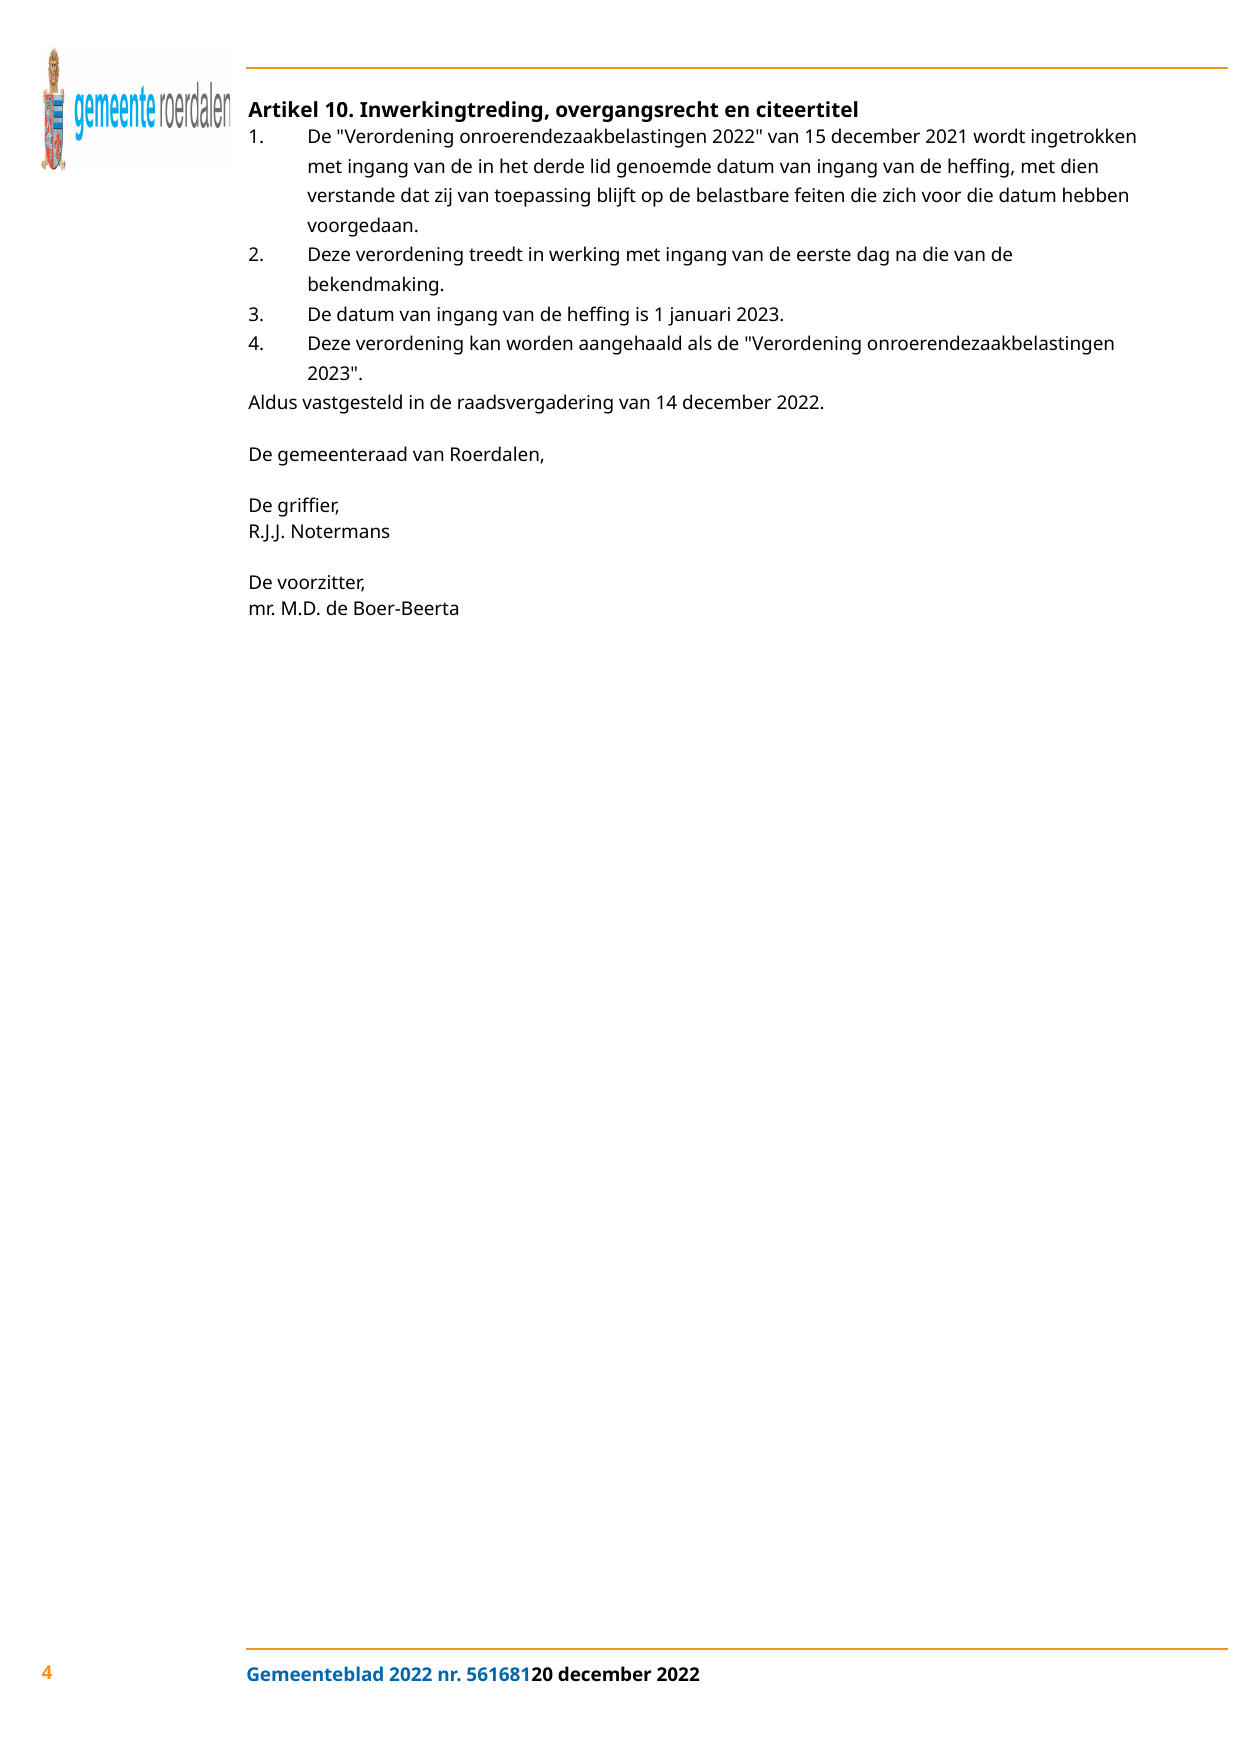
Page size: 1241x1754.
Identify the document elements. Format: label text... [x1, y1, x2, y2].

list Deze verordening kan worden aangehaald als de "Verordening onroerendezaakbelastingen 2023". [248, 330, 1152, 386]
text Artikel 10. Inwerkingtreding, overgangsrecht en citeertitel [248, 95, 1152, 123]
list De "Verordening onroerendezaakbelastingen 2022" van 15 december 2021 wordt ingetrokken met ingang van de in het derde lid genoemde datum van ingang van de heffing, met dien verstande dat zij van toepassing blijft op de belastbare feiten die zich voor die datum hebben voorgedaan. [248, 123, 1152, 238]
text mr. M.D. de Boer-Beerta [248, 595, 1152, 621]
list De datum van ingang van de heffing is 1 januari 2023. [248, 301, 1152, 326]
text De gemeenteraad van Roerdalen, [248, 441, 1152, 467]
text De griffier, [248, 492, 1152, 518]
picture [41, 47, 231, 172]
text R.J.J. Notermans [248, 518, 1152, 544]
text De voorzitter, [248, 569, 1152, 595]
text Aldus vastgesteld in de raadsvergadering van 14 december 2022. [248, 389, 1152, 415]
list Deze verordening treedt in werking met ingang van de eerste dag na die van de bekendmaking. [248, 242, 1152, 297]
